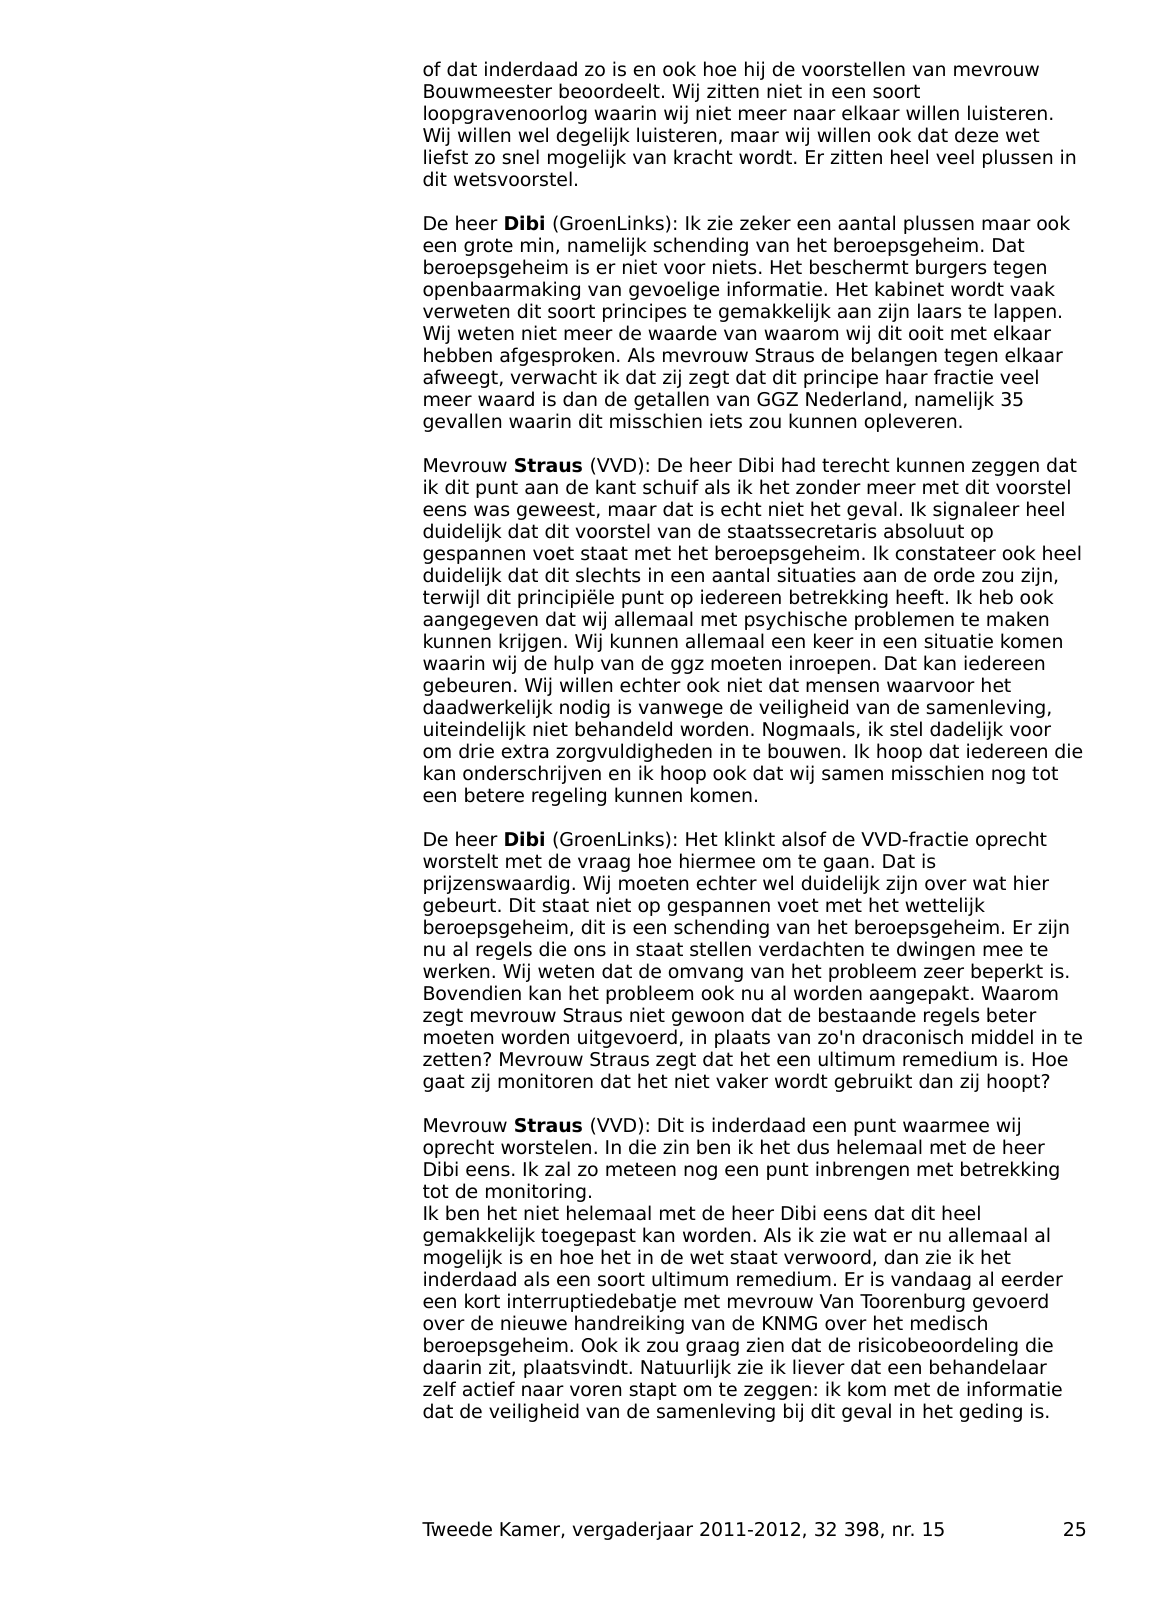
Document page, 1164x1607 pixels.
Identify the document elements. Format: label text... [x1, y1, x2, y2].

text Mevrouw Straus (VVD): Dit is inderdaad een punt waarmee wij oprecht worstelen. In die zin ben ik het dus helemaal met de heer Dibi eens. Ik zal zo meteen nog een punt inbrengen met betrekking tot de monitoring. [422, 1115, 1087, 1203]
text Ik ben het niet helemaal met de heer Dibi eens dat dit heel gemakkelijk toegepast kan worden. Als ik zie wat er nu allemaal al mogelijk is en hoe het in de wet staat verwoord, dan zie ik het inderdaad als een soort ultimum remedium. Er is vandaag al eerder een kort interruptiedebatje met mevrouw Van Toorenburg gevoerd over de nieuwe handreiking van de KNMG over het medisch beroepsgeheim. Ook ik zou graag zien dat de risicobeoordeling die daarin zit, plaatsvindt. Natuurlijk zie ik liever dat een behandelaar zelf actief naar voren stapt om te zeggen: ik kom met de informatie dat de veiligheid van de samenleving bij dit geval in het geding is. [422, 1203, 1087, 1423]
text Mevrouw Straus (VVD): De heer Dibi had terecht kunnen zeggen dat ik dit punt aan de kant schuif als ik het zonder meer met dit voorstel eens was geweest, maar dat is echt niet het geval. Ik signaleer heel duidelijk dat dit voorstel van de staatssecretaris absoluut op gespannen voet staat met het beroepsgeheim. Ik constateer ook heel duidelijk dat dit slechts in een aantal situaties aan de orde zou zijn, terwijl dit principiële punt op iedereen betrekking heeft. Ik heb ook aangegeven dat wij allemaal met psychische problemen te maken kunnen krijgen. Wij kunnen allemaal een keer in een situatie komen waarin wij de hulp van de ggz moeten inroepen. Dat kan iedereen gebeuren. Wij willen echter ook niet dat mensen waarvoor het daadwerkelijk nodig is vanwege de veiligheid van de samenleving, uiteindelijk niet behandeld worden. Nogmaals, ik stel dadelijk voor om drie extra zorgvuldigheden in te bouwen. Ik hoop dat iedereen die kan onderschrijven en ik hoop ook dat wij samen misschien nog tot een betere regeling kunnen komen. [422, 455, 1087, 807]
text De heer Dibi (GroenLinks): Het klinkt alsof de VVD-fractie oprecht worstelt met de vraag hoe hiermee om te gaan. Dat is prijzenswaardig. Wij moeten echter wel duidelijk zijn over wat hier gebeurt. Dit staat niet op gespannen voet met het wettelijk beroepsgeheim, dit is een schending van het beroepsgeheim. Er zijn nu al regels die ons in staat stellen verdachten te dwingen mee te werken. Wij weten dat de omvang van het probleem zeer beperkt is. Bovendien kan het probleem ook nu al worden aangepakt. Waarom zegt mevrouw Straus niet gewoon dat de bestaande regels beter moeten worden uitgevoerd, in plaats van zo'n draconisch middel in te zetten? Mevrouw Straus zegt dat het een ultimum remedium is. Hoe gaat zij monitoren dat het niet vaker wordt gebruikt dan zij hoopt? [422, 829, 1087, 1093]
text of dat inderdaad zo is en ook hoe hij de voorstellen van mevrouw Bouwmeester beoordeelt. Wij zitten niet in een soort loopgravenoorlog waarin wij niet meer naar elkaar willen luisteren. Wij willen wel degelijk luisteren, maar wij willen ook dat deze wet liefst zo snel mogelijk van kracht wordt. Er zitten heel veel plussen in dit wetsvoorstel. [422, 59, 1087, 191]
text De heer Dibi (GroenLinks): Ik zie zeker een aantal plussen maar ook een grote min, namelijk schending van het beroepsgeheim. Dat beroepsgeheim is er niet voor niets. Het beschermt burgers tegen openbaarmaking van gevoelige informatie. Het kabinet wordt vaak verweten dit soort principes te gemakkelijk aan zijn laars te lappen. Wij weten niet meer de waarde van waarom wij dit ooit met elkaar hebben afgesproken. Als mevrouw Straus de belangen tegen elkaar afweegt, verwacht ik dat zij zegt dat dit principe haar fractie veel meer waard is dan de getallen van GGZ Nederland, namelijk 35 gevallen waarin dit misschien iets zou kunnen opleveren. [422, 213, 1087, 433]
